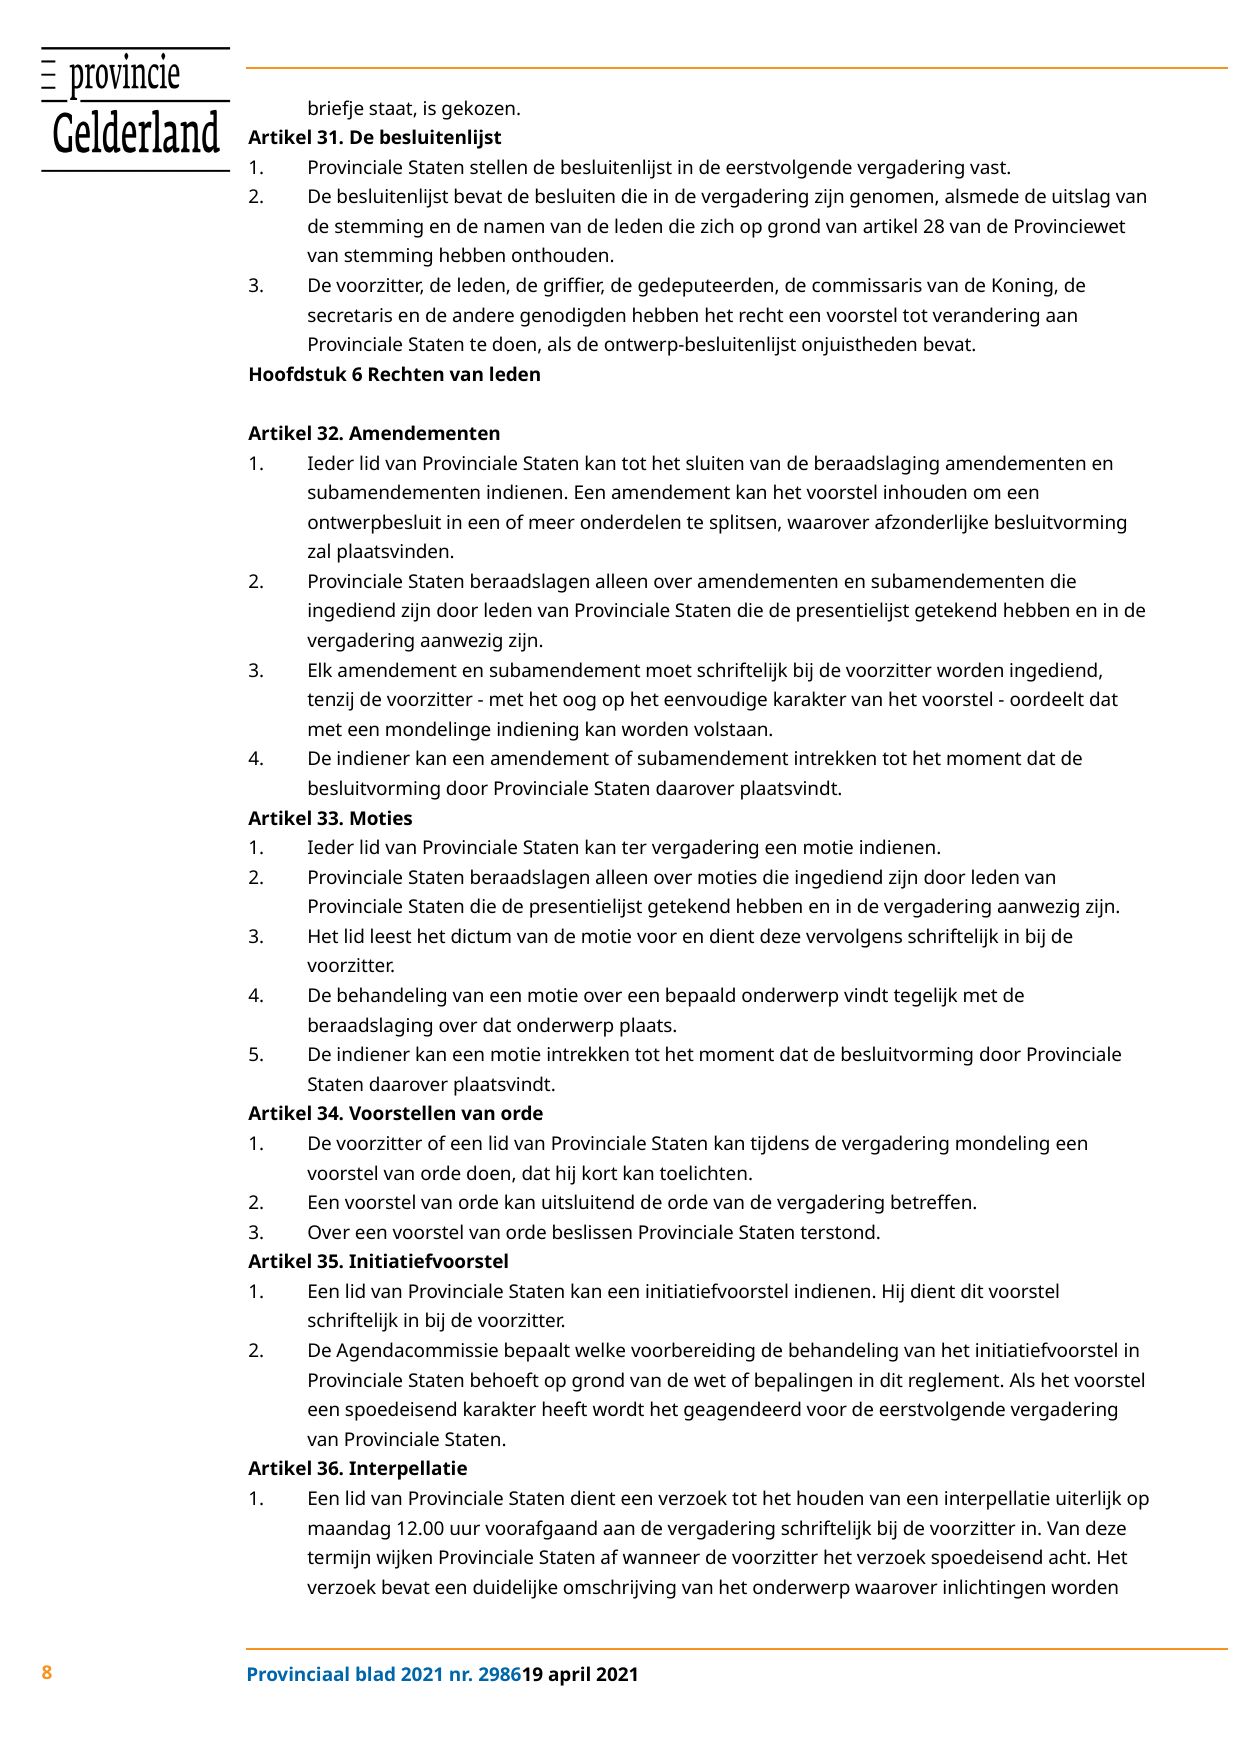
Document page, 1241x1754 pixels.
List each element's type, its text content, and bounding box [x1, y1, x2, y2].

list De besluitenlijst bevat de besluiten die in de vergadering zijn genomen, alsmede de uitslag van de stemming en de namen van de leden die zich op grond van artikel 28 van de Provinciewet van stemming hebben onthouden. [248, 183, 1152, 268]
list Een voorstel van orde kan uitsluitend de orde van de vergadering betreffen. [248, 1189, 1152, 1215]
text Artikel 31. De besluitenlijst [248, 124, 1152, 150]
list Provinciale Staten beraadslagen alleen over amendementen en subamendementen die ingediend zijn door leden van Provinciale Staten die de presentielijst getekend hebben en in de vergadering aanwezig zijn. [248, 568, 1152, 653]
list Elk amendement en subamendement moet schriftelijk bij de voorzitter worden ingediend, tenzij de voorzitter - met het oog op het eenvoudige karakter van het voorstel - oordeelt dat met een mondelinge indiening kan worden volstaan. [248, 657, 1152, 742]
text Artikel 35. Initiatiefvoorstel [248, 1248, 1152, 1274]
text Artikel 34. Voorstellen van orde [248, 1101, 1152, 1126]
list De Agendacommissie bepaalt welke voorbereiding de behandeling van het initiatiefvoorstel in Provinciale Staten behoeft op grond van de wet of bepalingen in dit reglement. Als het voorstel een spoedeisend karakter heeft wordt het geagendeerd voor de eerstvolgende vergadering van Provinciale Staten. [248, 1337, 1152, 1452]
list De indiener kan een amendement of subamendement intrekken tot het moment dat de besluitvorming door Provinciale Staten daarover plaatsvindt. [248, 746, 1152, 801]
list Provinciale Staten stellen de besluitenlijst in de eerstvolgende vergadering vast. [248, 154, 1152, 180]
list Provinciale Staten beraadslagen alleen over moties die ingediend zijn door leden van Provinciale Staten die de presentielijst getekend hebben en in de vergadering aanwezig zijn. [248, 864, 1152, 919]
list Een lid van Provinciale Staten kan een initiatiefvoorstel indienen. Hij dient dit voorstel schriftelijk in bij de voorzitter. [248, 1278, 1152, 1333]
list Een lid van Provinciale Staten dient een verzoek tot het houden van een interpellatie uiterlijk op maandag 12.00 uur voorafgaand aan de vergadering schriftelijk bij de voorzitter in. Van deze termijn wijken Provinciale Staten af wanneer de voorzitter het verzoek spoedeisend acht. Het verzoek bevat een duidelijke omschrijving van het onderwerp waarover inlichtingen worden [248, 1485, 1152, 1600]
text Artikel 33. Moties [248, 805, 1152, 831]
list Ieder lid van Provinciale Staten kan ter vergadering een motie indienen. [248, 834, 1152, 860]
text Artikel 32. Amendementen [248, 420, 1152, 446]
list De indiener kan een motie intrekken tot het moment dat de besluitvorming door Provinciale Staten daarover plaatsvindt. [248, 1041, 1152, 1097]
list Over een voorstel van orde beslissen Provinciale Staten terstond. [248, 1219, 1152, 1245]
list Het lid leest het dictum van de motie voor en dient deze vervolgens schriftelijk in bij de voorzitter. [248, 923, 1152, 978]
text Artikel 36. Interpellatie [248, 1456, 1152, 1481]
list briefje staat, is gekozen. [248, 95, 1152, 121]
text Hoofdstuk 6 Rechten van leden [248, 361, 1152, 387]
list De behandeling van een motie over een bepaald onderwerp vindt tegelijk met de beraadslaging over dat onderwerp plaats. [248, 982, 1152, 1038]
list Ieder lid van Provinciale Staten kan tot het sluiten van de beraadslaging amendementen en subamendementen indienen. Een amendement kan het voorstel inhouden om een ontwerpbesluit in een of meer onderdelen te splitsen, waarover afzonderlijke besluitvorming zal plaatsvinden. [248, 450, 1152, 564]
list De voorzitter of een lid van Provinciale Staten kan tijdens de vergadering mondeling een voorstel van orde doen, dat hij kort kan toelichten. [248, 1130, 1152, 1186]
list De voorzitter, de leden, de griffier, de gedeputeerden, de commissaris van de Koning, de secretaris en de andere genodigden hebben het recht een voorstel tot verandering aan Provinciale Staten te doen, als de ontwerp-besluitenlijst onjuistheden bevat. [248, 272, 1152, 357]
picture [41, 47, 231, 172]
